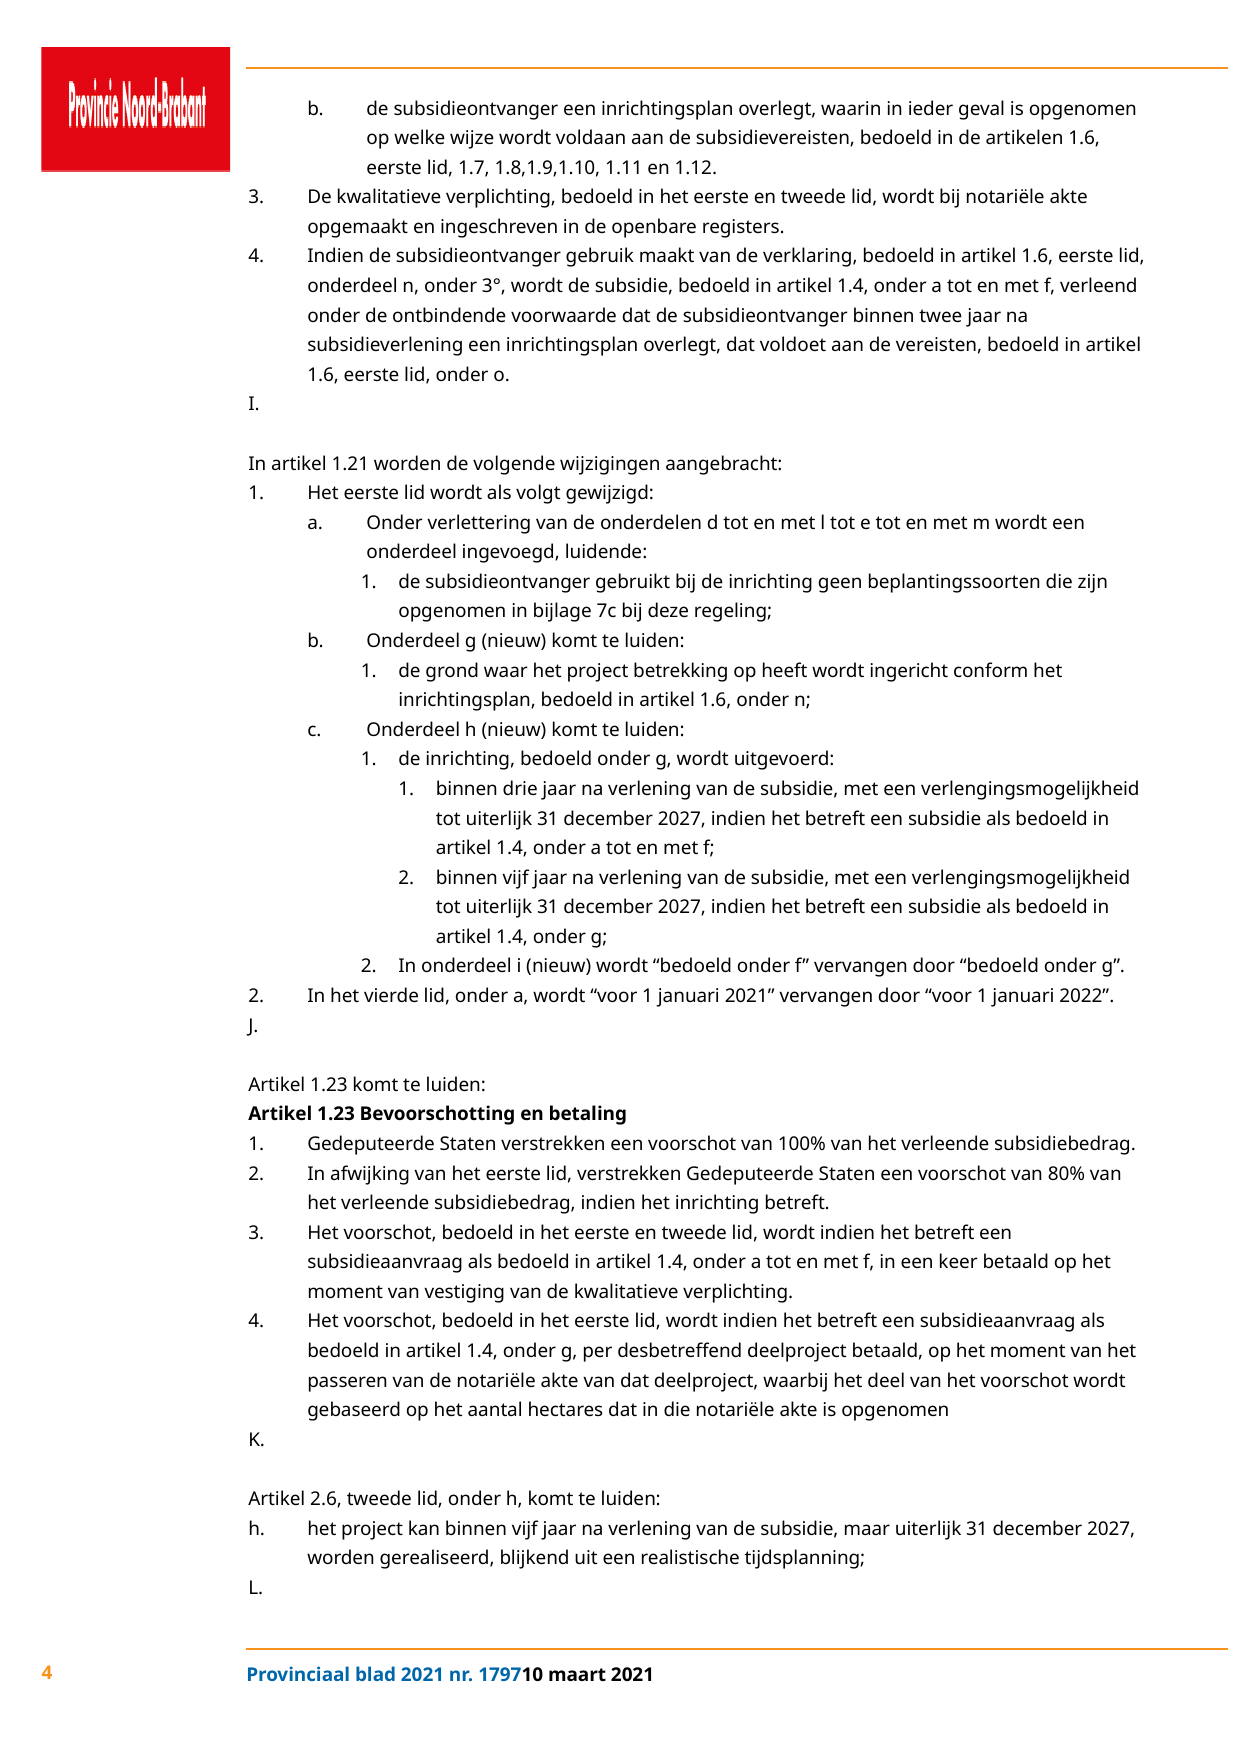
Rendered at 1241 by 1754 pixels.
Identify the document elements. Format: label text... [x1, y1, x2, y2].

list het project kan binnen vijf jaar na verlening van de subsidie, maar uiterlijk 31 december 2027, worden gerealiseerd, blijkend uit een realistische tijdsplanning; [248, 1515, 1152, 1570]
list Het eerste lid wordt als volgt gewijzigd: [248, 479, 1152, 505]
list De kwalitatieve verplichting, bedoeld in het eerste en tweede lid, wordt bij notariële akte opgemaakt en ingeschreven in de openbare registers. [248, 183, 1152, 239]
text Artikel 1.23 komt te luiden: [248, 1071, 1152, 1097]
list Het voorschot, bedoeld in het eerste lid, wordt indien het betreft een subsidieaanvraag als bedoeld in artikel 1.4, onder g, per desbetreffend deelproject betaald, op het moment van het passeren van de notariële akte van dat deelproject, waarbij het deel van het voorschot wordt gebaseerd op het aantal hectares dat in die notariële akte is opgenomen [248, 1308, 1152, 1422]
list Onderdeel g (nieuw) komt te luiden: [307, 627, 1152, 653]
text K. [248, 1426, 1152, 1452]
list de subsidieontvanger een inrichtingsplan overlegt, waarin in ieder geval is opgenomen op welke wijze wordt voldaan aan de subsidievereisten, bedoeld in de artikelen 1.6, eerste lid, 1.7, 1.8,1.9,1.10, 1.11 en 1.12. [307, 95, 1152, 180]
list binnen vijf jaar na verlening van de subsidie, met een verlengingsmogelijkheid tot uiterlijk 31 december 2027, indien het betreft een subsidie als bedoeld in artikel 1.4, onder g; [398, 864, 1152, 949]
list In het vierde lid, onder a, wordt “voor 1 januari 2021” vervangen door “voor 1 januari 2022”. [248, 982, 1152, 1008]
list binnen drie jaar na verlening van de subsidie, met een verlengingsmogelijkheid tot uiterlijk 31 december 2027, indien het betreft een subsidie als bedoeld in artikel 1.4, onder a tot en met f; [398, 775, 1152, 860]
text In artikel 1.21 worden de volgende wijzigingen aangebracht: [248, 450, 1152, 476]
list Indien de subsidieontvanger gebruik maakt van de verklaring, bedoeld in artikel 1.6, eerste lid, onderdeel n, onder 3°, wordt de subsidie, bedoeld in artikel 1.4, onder a tot en met f, verleend onder de ontbindende voorwaarde dat de subsidieontvanger binnen twee jaar na subsidieverlening een inrichtingsplan overlegt, dat voldoet aan de vereisten, bedoeld in artikel 1.6, eerste lid, onder o. [248, 243, 1152, 387]
list Het voorschot, bedoeld in het eerste en tweede lid, wordt indien het betreft een subsidieaanvraag als bedoeld in artikel 1.4, onder a tot en met f, in een keer betaald op het moment van vestiging van de kwalitatieve verplichting. [248, 1219, 1152, 1304]
list de grond waar het project betrekking op heeft wordt ingericht conform het inrichtingsplan, bedoeld in artikel 1.6, onder n; [361, 657, 1152, 712]
text I. [248, 391, 1152, 416]
list Gedeputeerde Staten verstrekken een voorschot van 100% van het verleende subsidiebedrag. [248, 1130, 1152, 1156]
text J. [248, 1012, 1152, 1038]
text L. [248, 1574, 1152, 1600]
list de subsidieontvanger gebruikt bij de inrichting geen beplantingssoorten die zijn opgenomen in bijlage 7c bij deze regeling; [361, 568, 1152, 623]
text Artikel 2.6, tweede lid, onder h, komt te luiden: [248, 1485, 1152, 1511]
list In onderdeel i (nieuw) wordt “bedoeld onder f” vervangen door “bedoeld onder g”. [361, 953, 1152, 978]
picture [41, 47, 231, 172]
list Onder verlettering van de onderdelen d tot en met l tot e tot en met m wordt een onderdeel ingevoegd, luidende: [307, 509, 1152, 564]
list de inrichting, bedoeld onder g, wordt uitgevoerd: [361, 746, 1152, 771]
list In afwijking van het eerste lid, verstrekken Gedeputeerde Staten een voorschot van 80% van het verleende subsidiebedrag, indien het inrichting betreft. [248, 1160, 1152, 1215]
text Artikel 1.23 Bevoorschotting en betaling [248, 1101, 1152, 1126]
list Onderdeel h (nieuw) komt te luiden: [307, 716, 1152, 742]
